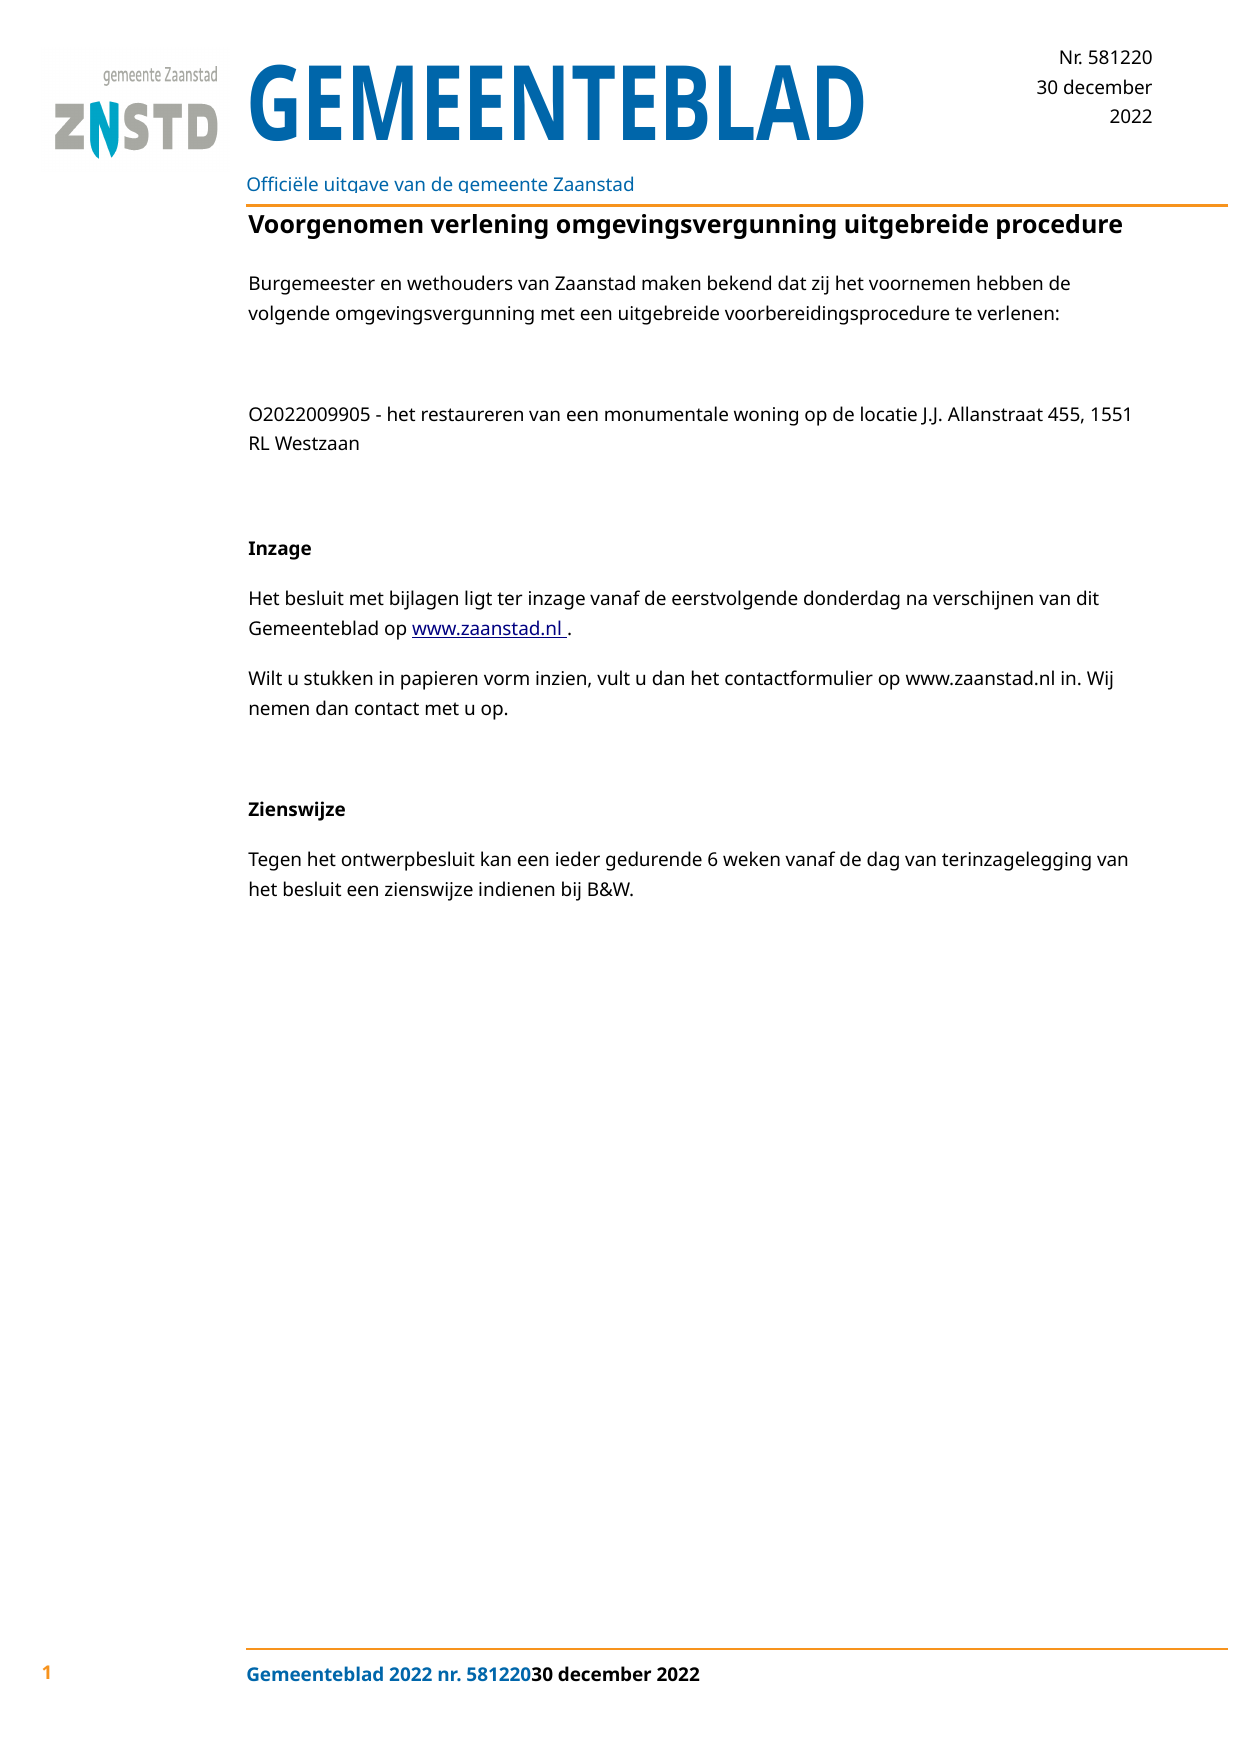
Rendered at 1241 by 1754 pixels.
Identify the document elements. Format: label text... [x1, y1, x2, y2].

picture [41, 47, 231, 172]
text Burgemeester en wethouders van Zaanstad maken bekend dat zij het voornemen hebben de volgende omgevingsvergunning met een uitgebreide voorbereidingsprocedure te verlenen: [248, 270, 1152, 326]
text Wilt u stukken in papieren vorm inzien, vult u dan het contactformulier op www.zaanstad.nl in. Wij nemen dan contact met u op. [248, 666, 1152, 721]
text Het besluit met bijlagen ligt ter inzage vanaf de eerstvolgende donderdag na verschijnen van dit Gemeenteblad op www.zaanstad.nl . [248, 586, 1152, 641]
text Tegen het ontwerpbesluit kan een ieder gedurende 6 weken vanaf de dag van terinzagelegging van het besluit een zienswijze indienen bij B&W. [248, 846, 1152, 902]
text Voorgenomen verlening omgevingsvergunning uitgebreide procedure [248, 207, 1152, 241]
text Zienswijze [248, 796, 1152, 822]
text Inzage [248, 535, 1152, 561]
text ﻿ [248, 481, 1152, 510]
text O2022009905 - het restaureren van een monumentale woning op de locatie J.J. Allanstraat 455, 1551 RL Westzaan [248, 401, 1152, 456]
